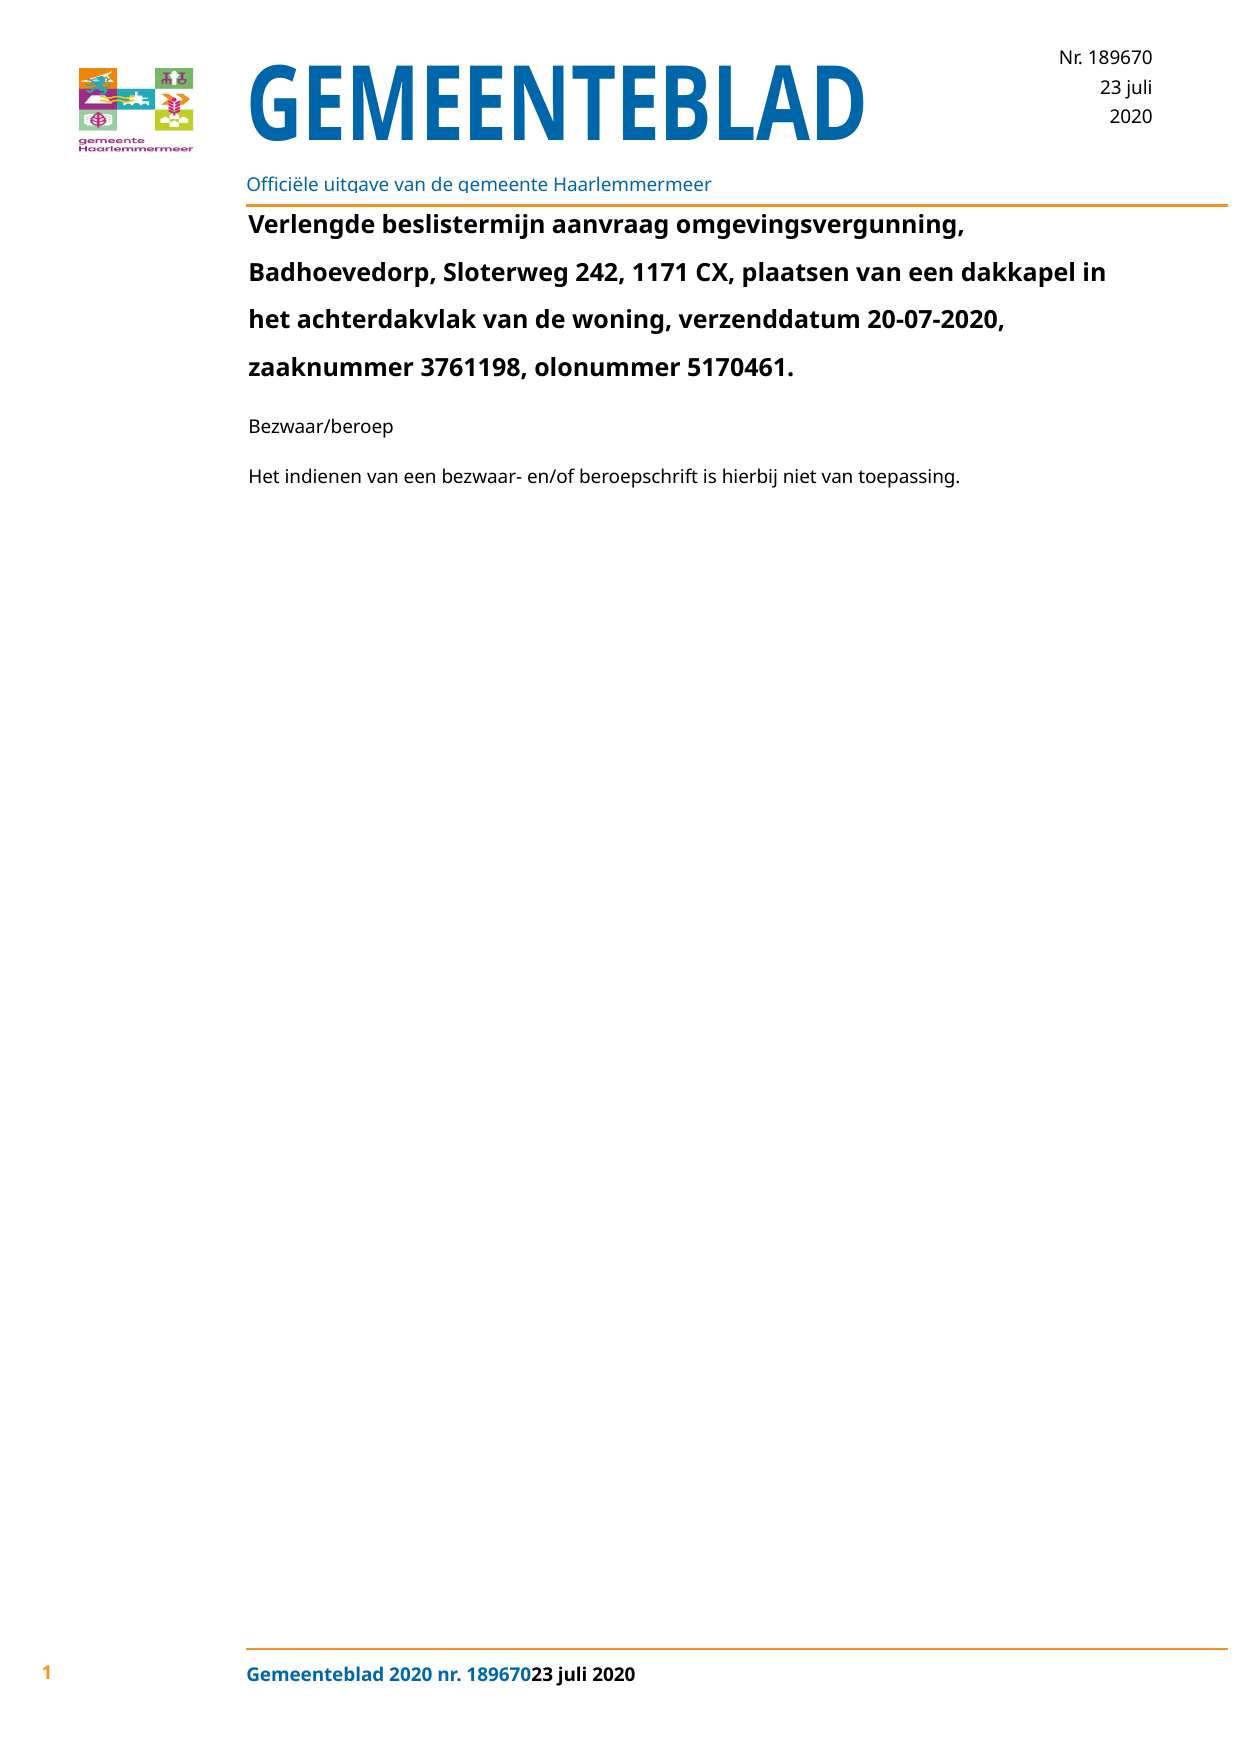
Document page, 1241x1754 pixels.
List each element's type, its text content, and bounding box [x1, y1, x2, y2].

picture [41, 47, 231, 172]
text Verlengde beslistermijn aanvraag omgevingsvergunning, Badhoevedorp, Sloterweg 242, 1171 CX, plaatsen van een dakkapel in het achterdakvlak van de woning, verzenddatum 20-07-2020, zaaknummer 3761198, olonummer 5170461. [248, 207, 1152, 384]
text Het indienen van een bezwaar- en/of beroepschrift is hierbij niet van toepassing. [248, 463, 1152, 489]
text Bezwaar/beroep [248, 413, 1152, 439]
